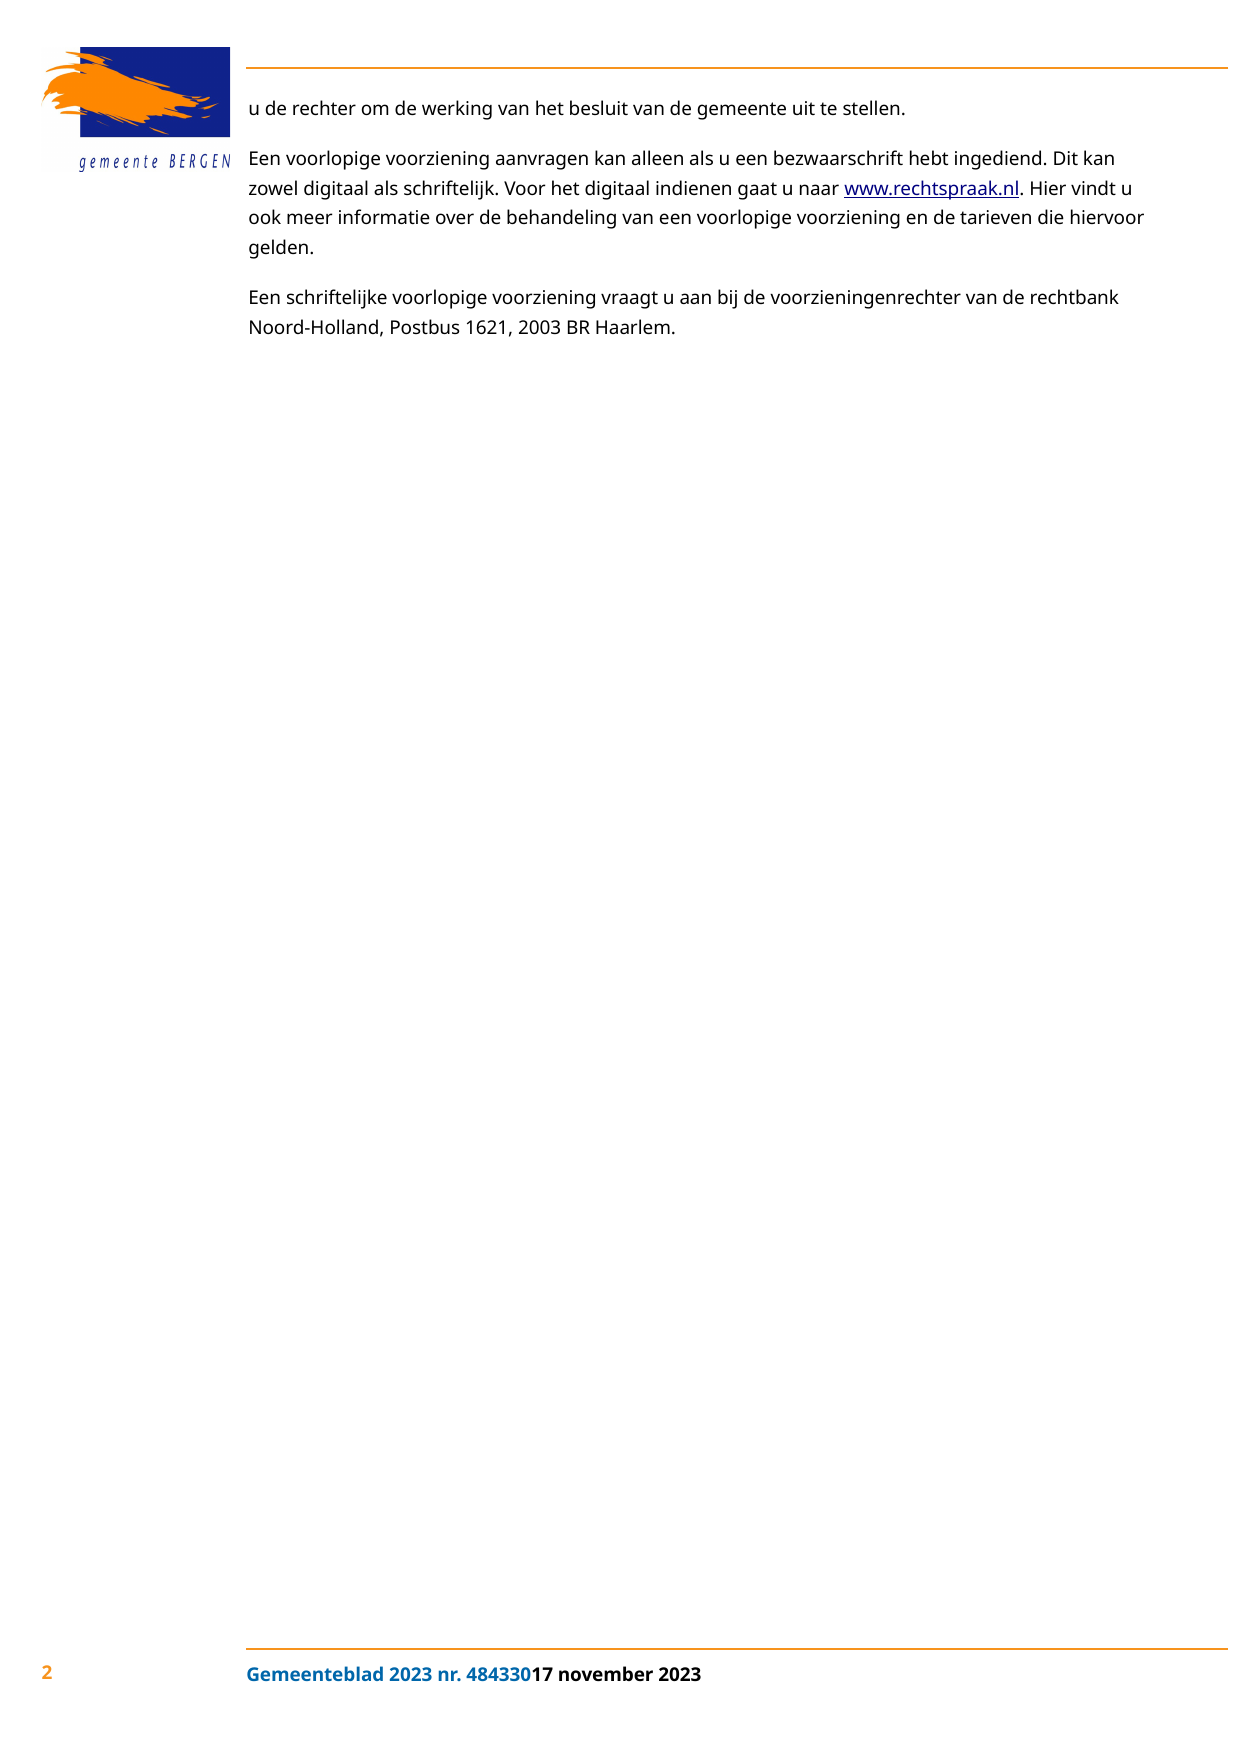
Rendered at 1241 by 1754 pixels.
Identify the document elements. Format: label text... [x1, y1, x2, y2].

text Een voorlopige voorziening aanvragen kan alleen als u een bezwaarschrift hebt ingediend. Dit kan zowel digitaal als schriftelijk. Voor het digitaal indienen gaat u naar www.rechtspraak.nl. Hier vindt u ook meer informatie over de behandeling van een voorlopige voorziening en de tarieven die hiervoor gelden. [248, 145, 1152, 260]
text Een schriftelijke voorlopige voorziening vraagt u aan bij de voorzieningenrechter van de rechtbank Noord-Holland, Postbus 1621, 2003 BR Haarlem. [248, 284, 1152, 340]
picture [41, 47, 231, 172]
text u de rechter om de werking van het besluit van de gemeente uit te stellen. [248, 95, 1152, 121]
